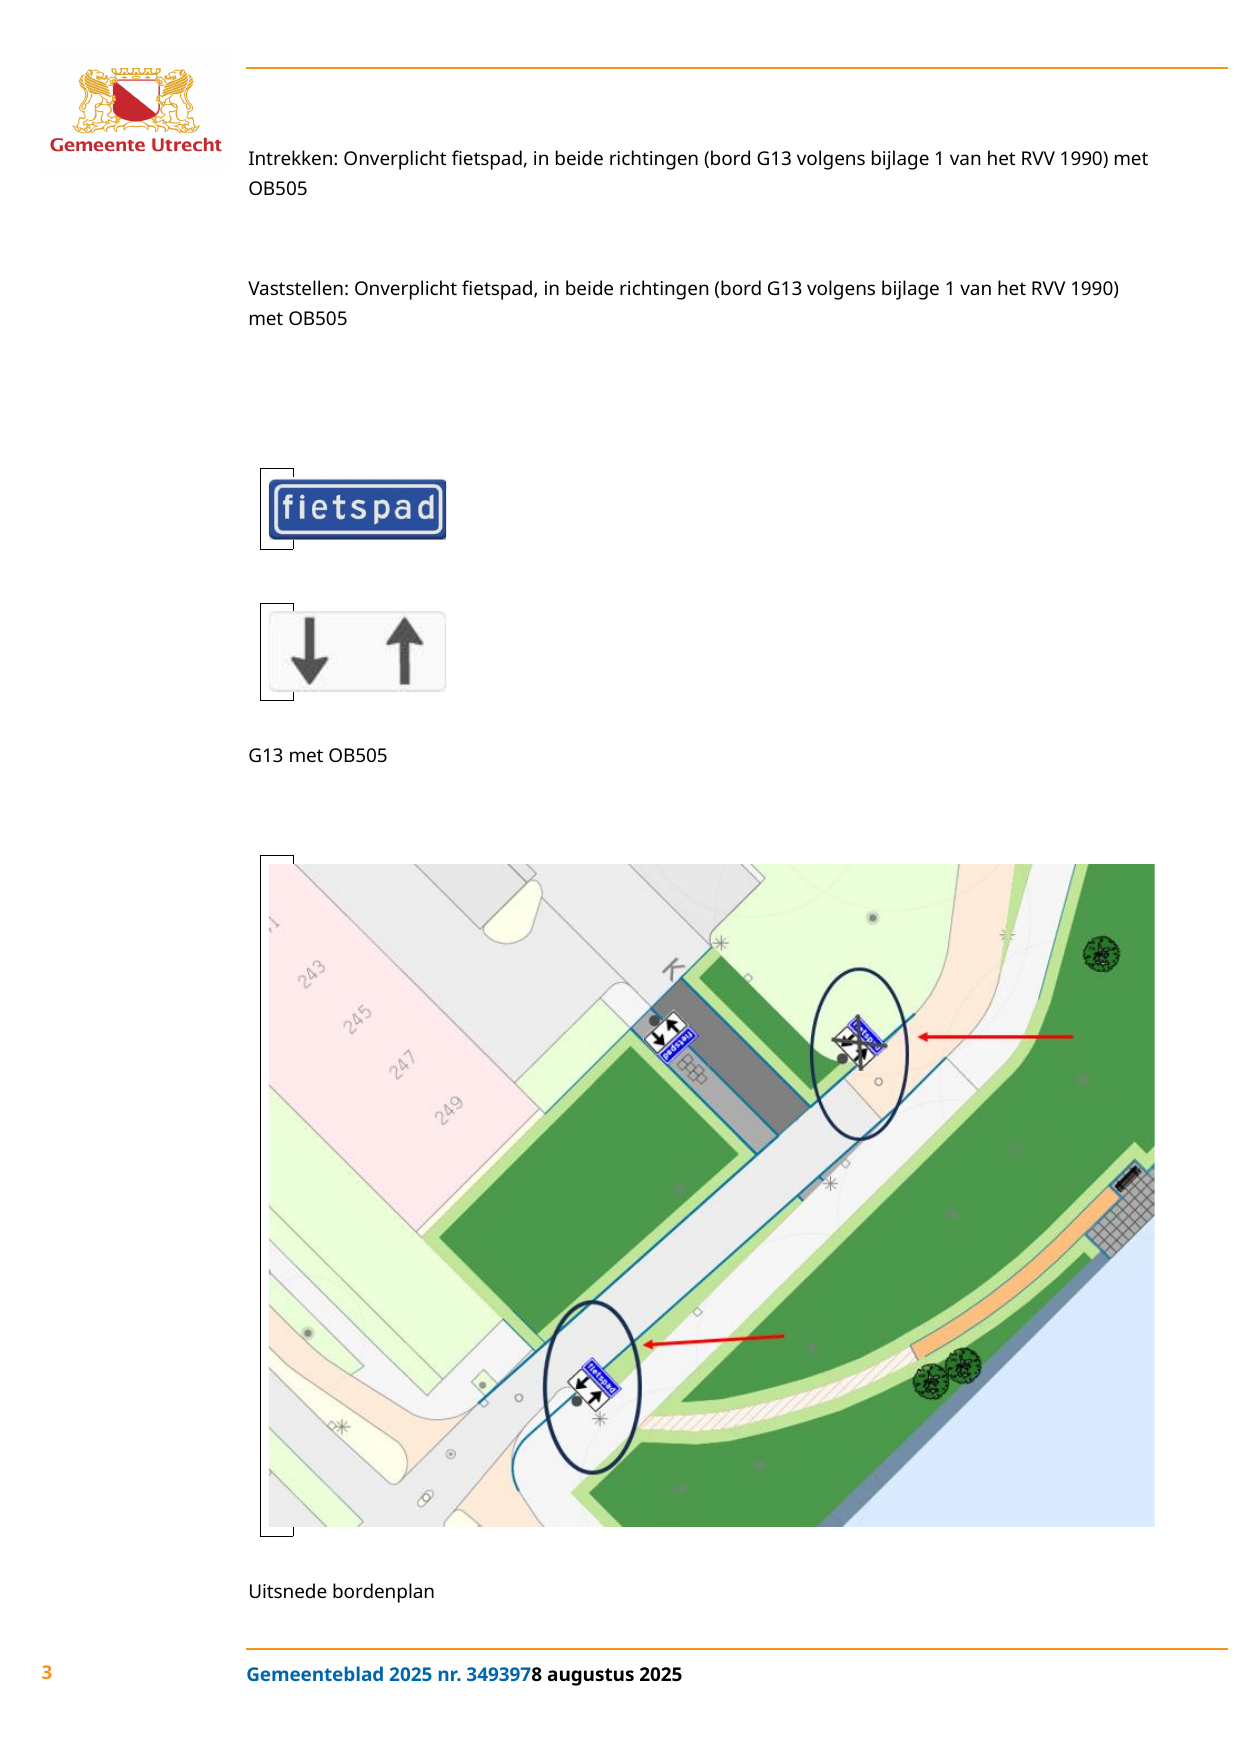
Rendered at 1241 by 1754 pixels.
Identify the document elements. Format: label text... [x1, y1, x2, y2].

text Vaststellen: Onverplicht fietspad, in beide richtingen (bord G13 volgens bijlage 1 van het RVV 1990) met OB505 [248, 276, 1152, 331]
picture [268, 611, 447, 692]
text Uitsnede bordenplan [248, 1578, 1152, 1604]
picture [268, 477, 447, 540]
text Intrekken: Onverplicht fietspad, in beide richtingen (bord G13 volgens bijlage 1 van het RVV 1990) met OB505 [248, 145, 1152, 201]
text G13 met OB505 [248, 743, 1152, 768]
picture [41, 47, 231, 172]
picture [268, 864, 1155, 1527]
